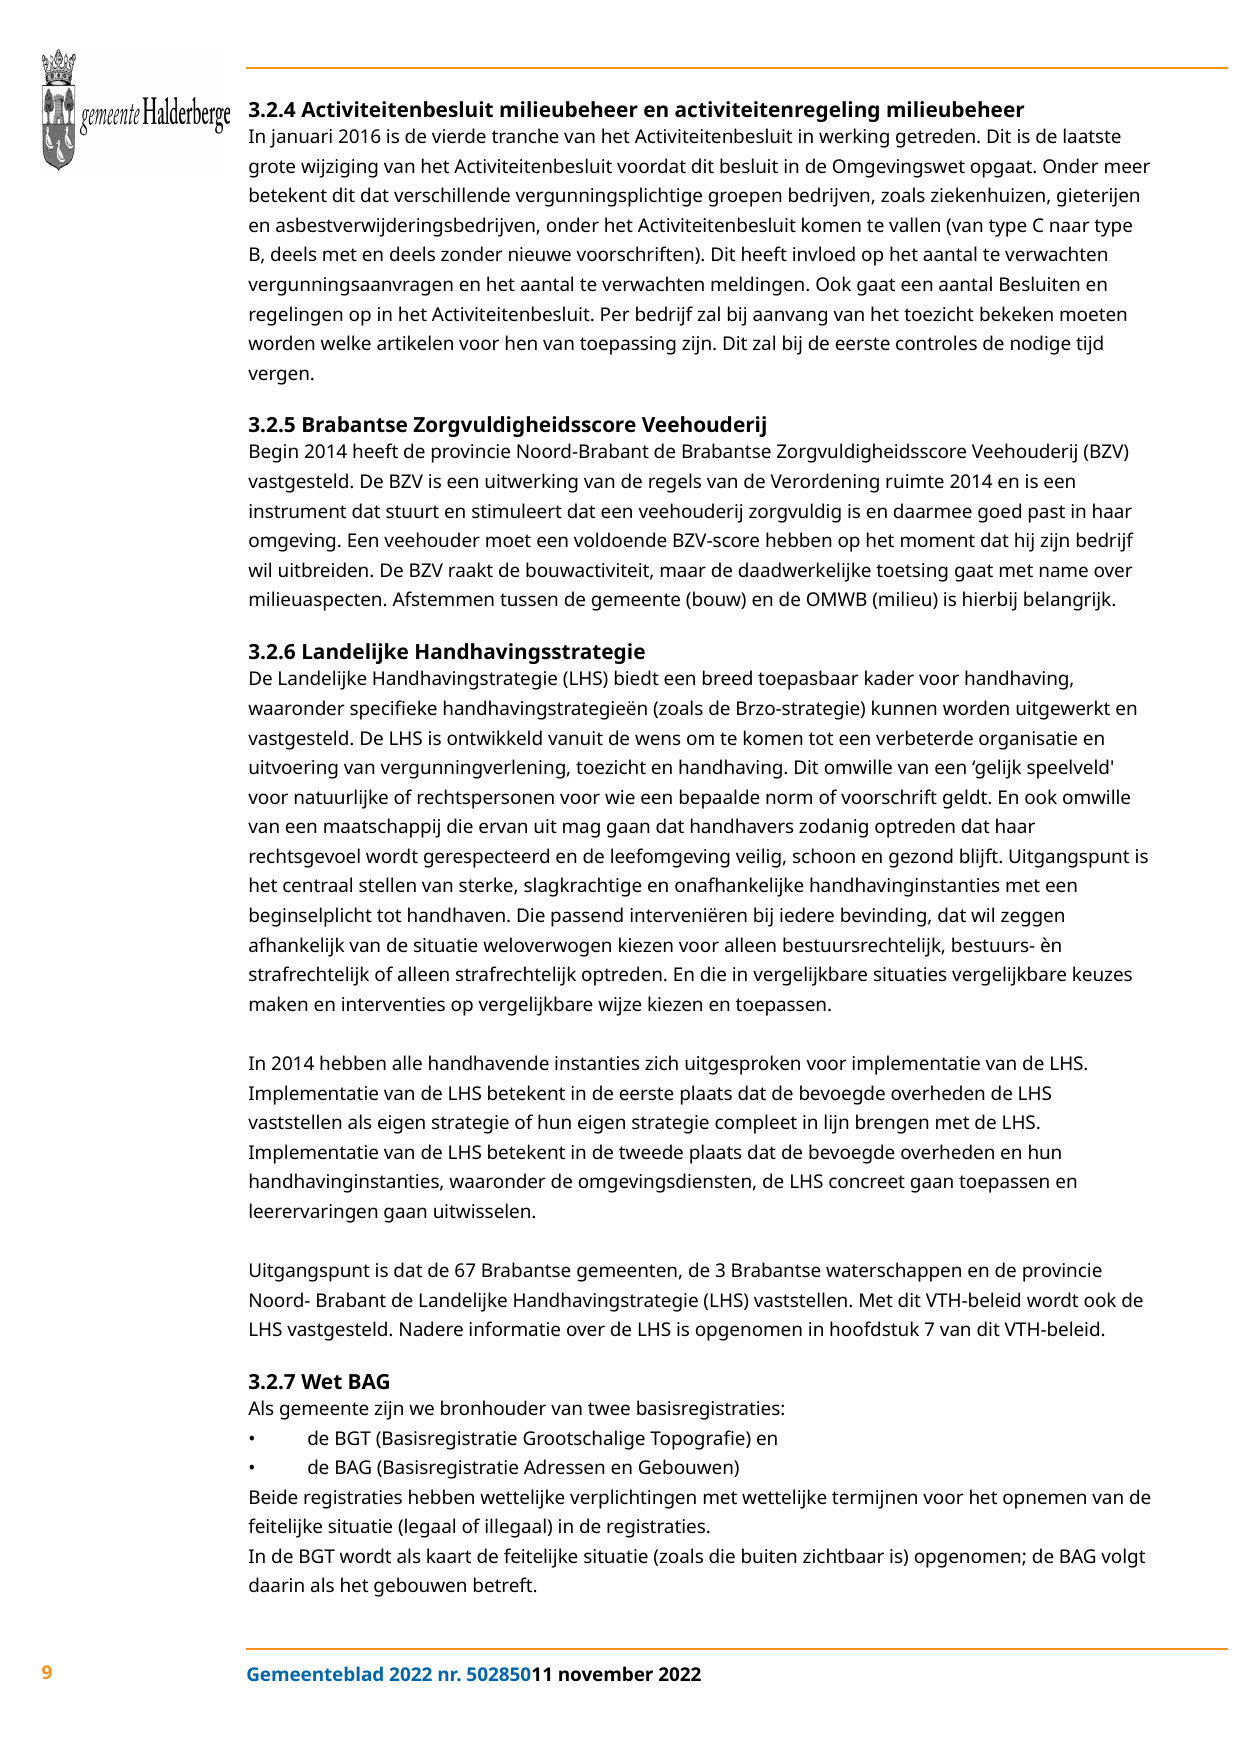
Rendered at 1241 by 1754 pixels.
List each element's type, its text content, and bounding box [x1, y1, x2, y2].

text 3.2.7 Wet BAG [248, 1367, 1152, 1395]
text 3.2.6 Landelijke Handhavingsstrategie [248, 637, 1152, 666]
text De Landelijke Handhavingstrategie (LHS) biedt een breed toepasbaar kader voor handhaving, waaronder specifieke handhavingstrategieën (zoals de Brzo-strategie) kunnen worden uitgewerkt en vastgesteld. De LHS is ontwikkeld vanuit de wens om te komen tot een verbeterde organisatie en uitvoering van vergunningverlening, toezicht en handhaving. Dit omwille van een ‘gelijk speelveld' voor natuurlijke of rechtspersonen voor wie een bepaalde norm of voorschrift geldt. En ook omwille van een maatschappij die ervan uit mag gaan dat handhavers zodanig optreden dat haar rechtsgevoel wordt gerespecteerd en de leefomgeving veilig, schoon en gezond blijft. Uitgangspunt is het centraal stellen van sterke, slagkrachtige en onafhankelijke handhavinginstanties met een beginselplicht tot handhaven. Die passend interveniëren bij iedere bevinding, dat wil zeggen afhankelijk van de situatie weloverwogen kiezen voor alleen bestuursrechtelijk, bestuurs- èn strafrechtelijk of alleen strafrechtelijk optreden. En die in vergelijkbare situaties vergelijkbare keuzes maken en interventies op vergelijkbare wijze kiezen en toepassen. [248, 666, 1152, 1017]
text Uitgangspunt is dat de 67 Brabantse gemeenten, de 3 Brabantse waterschappen en de provincie Noord- Brabant de Landelijke Handhavingstrategie (LHS) vaststellen. Met dit VTH-beleid wordt ook de LHS vastgesteld. Nadere informatie over de LHS is opgenomen in hoofdstuk 7 van dit VTH-beleid. [248, 1257, 1152, 1342]
text In januari 2016 is de vierde tranche van het Activiteitenbesluit in werking getreden. Dit is de laatste grote wijziging van het Activiteitenbesluit voordat dit besluit in de Omgevingswet opgaat. Onder meer betekent dit dat verschillende vergunningsplichtige groepen bedrijven, zoals ziekenhuizen, gieterijen en asbestverwijderingsbedrijven, onder het Activiteitenbesluit komen te vallen (van type C naar type B, deels met en deels zonder nieuwe voorschriften). Dit heeft invloed op het aantal te verwachten vergunningsaanvragen en het aantal te verwachten meldingen. Ook gaat een aantal Besluiten en regelingen op in het Activiteitenbesluit. Per bedrijf zal bij aanvang van het toezicht bekeken moeten worden welke artikelen voor hen van toepassing zijn. Dit zal bij de eerste controles de nodige tijd vergen. [248, 123, 1152, 386]
list de BAG (Basisregistratie Adressen en Gebouwen) [248, 1454, 1152, 1480]
picture [41, 47, 231, 172]
text In 2014 hebben alle handhavende instanties zich uitgesproken voor implementatie van de LHS. Implementatie van de LHS betekent in de eerste plaats dat de bevoegde overheden de LHS vaststellen als eigen strategie of hun eigen strategie compleet in lijn brengen met de LHS. Implementatie van de LHS betekent in de tweede plaats dat de bevoegde overheden en hun handhavinginstanties, waaronder de omgevingsdiensten, de LHS concreet gaan toepassen en leerervaringen gaan uitwisselen. [248, 1050, 1152, 1224]
text 3.2.4 Activiteitenbesluit milieubeheer en activiteitenregeling milieubeheer [248, 95, 1152, 123]
text In de BGT wordt als kaart de feitelijke situatie (zoals die buiten zichtbaar is) opgenomen; de BAG volgt daarin als het gebouwen betreft. [248, 1543, 1152, 1598]
text Als gemeente zijn we bronhouder van twee basisregistraties: [248, 1395, 1152, 1421]
list de BGT (Basisregistratie Grootschalige Topografie) en [248, 1425, 1152, 1451]
text 3.2.5 Brabantse Zorgvuldigheidsscore Veehouderij [248, 410, 1152, 439]
text Begin 2014 heeft de provincie Noord-Brabant de Brabantse Zorgvuldigheidsscore Veehouderij (BZV) vastgesteld. De BZV is een uitwerking van de regels van de Verordening ruimte 2014 en is een instrument dat stuurt en stimuleert dat een veehouderij zorgvuldig is en daarmee goed past in haar omgeving. Een veehouder moet een voldoende BZV-score hebben op het moment dat hij zijn bedrijf wil uitbreiden. De BZV raakt de bouwactiviteit, maar de daadwerkelijke toetsing gaat met name over milieuaspecten. Afstemmen tussen de gemeente (bouw) en de OMWB (milieu) is hierbij belangrijk. [248, 439, 1152, 612]
text Beide registraties hebben wettelijke verplichtingen met wettelijke termijnen voor het opnemen van de feitelijke situatie (legaal of illegaal) in de registraties. [248, 1484, 1152, 1539]
